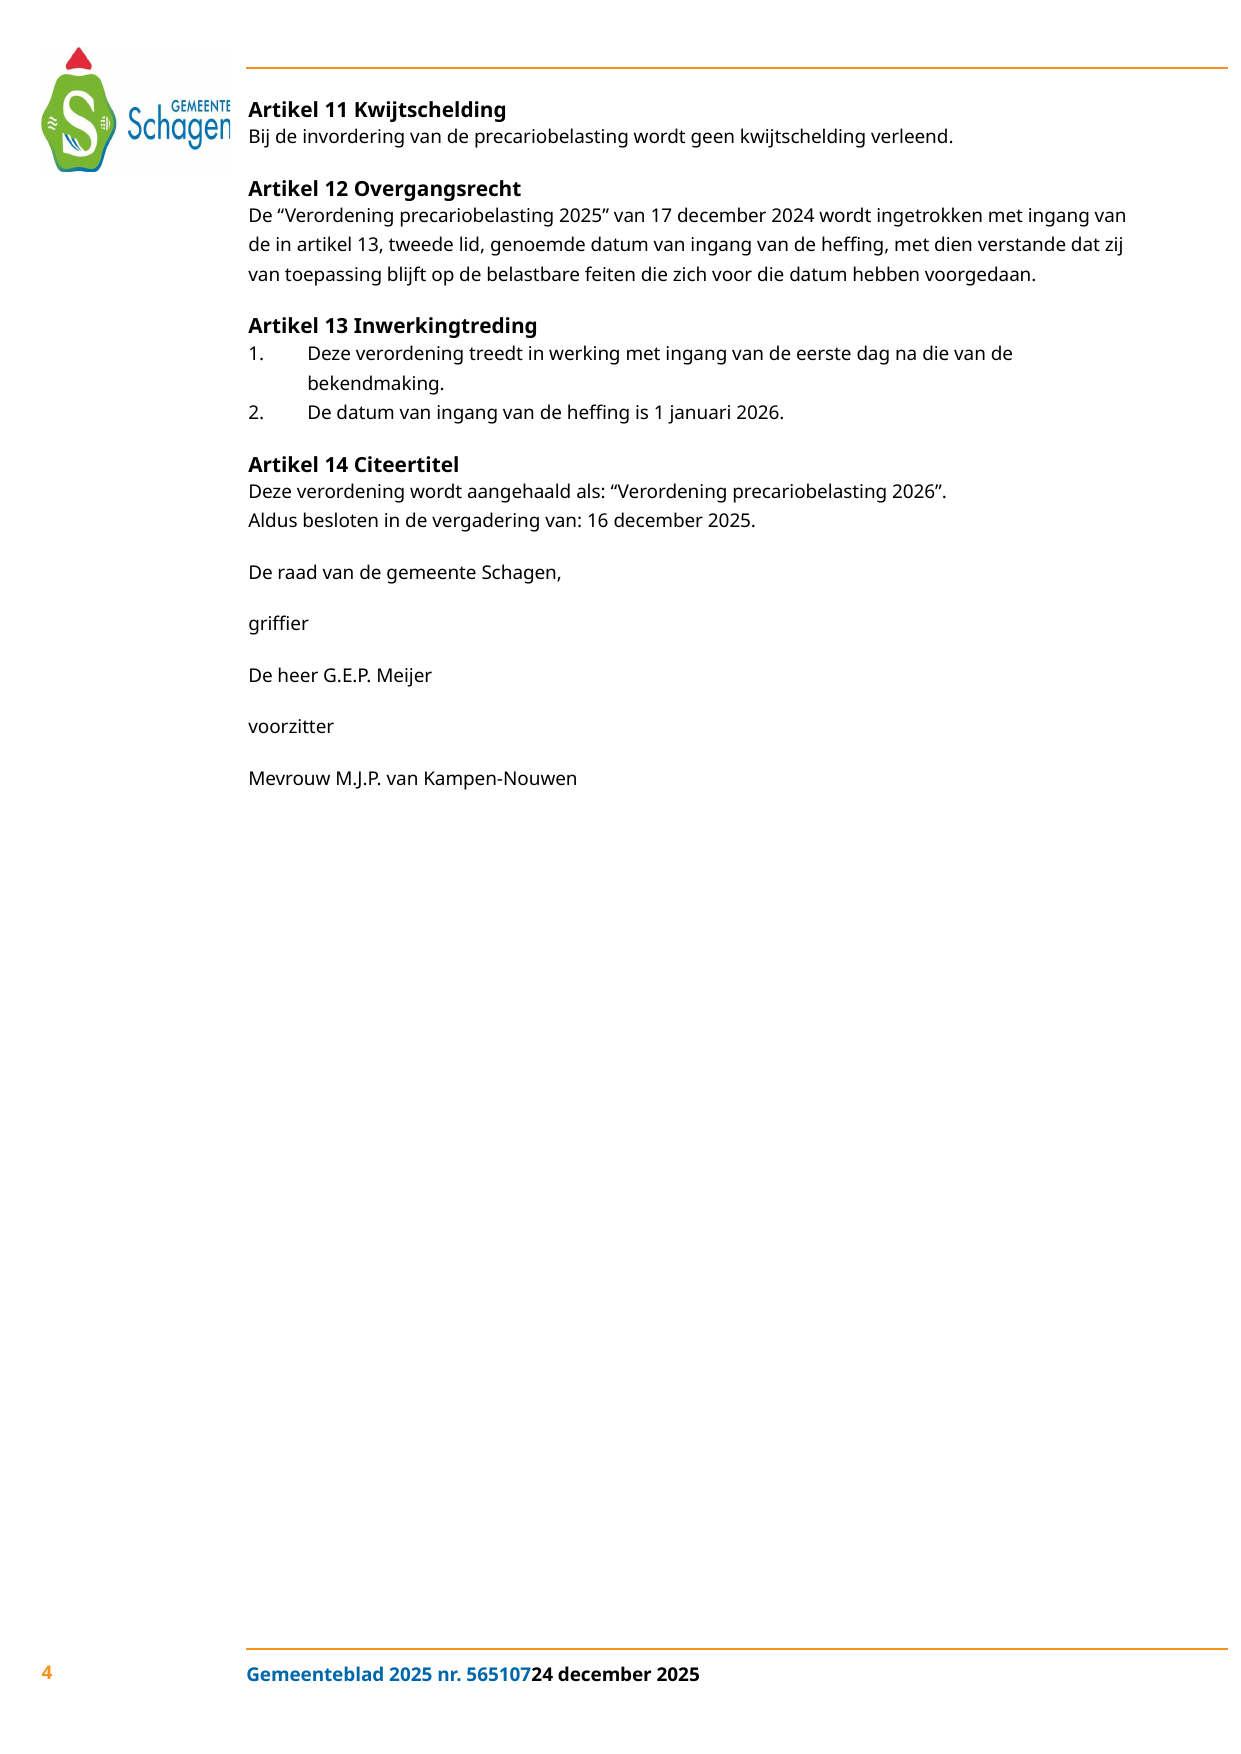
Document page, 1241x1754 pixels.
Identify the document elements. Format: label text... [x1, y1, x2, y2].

text griffier [248, 611, 1152, 636]
text Artikel 14 Citeertitel [248, 450, 1152, 478]
text Artikel 13 Inwerkingtreding [248, 312, 1152, 340]
text Aldus besloten in de vergadering van: 16 december 2025. [248, 508, 1152, 533]
text Artikel 11 Kwijtschelding [248, 95, 1152, 123]
text voorzitter [248, 713, 1152, 739]
text Deze verordening wordt aangehaald als: “Verordening precariobelasting 2026”. [248, 478, 1152, 504]
picture [41, 47, 231, 172]
list Deze verordening treedt in werking met ingang van de eerste dag na die van de bekendmaking. [248, 340, 1152, 395]
text De heer G.E.P. Meijer [248, 662, 1152, 688]
text Artikel 12 Overgangsrecht [248, 174, 1152, 202]
text Bij de invordering van de precariobelasting wordt geen kwijtschelding verleend. [248, 123, 1152, 149]
text De raad van de gemeente Schagen, [248, 559, 1152, 585]
text De “Verordening precariobelasting 2025” van 17 december 2024 wordt ingetrokken met ingang van de in artikel 13, tweede lid, genoemde datum van ingang van de heffing, met dien verstande dat zij van toepassing blijft op de belastbare feiten die zich voor die datum hebben voorgedaan. [248, 202, 1152, 287]
text Mevrouw M.J.P. van Kampen-Nouwen [248, 765, 1152, 791]
list De datum van ingang van de heffing is 1 januari 2026. [248, 399, 1152, 425]
